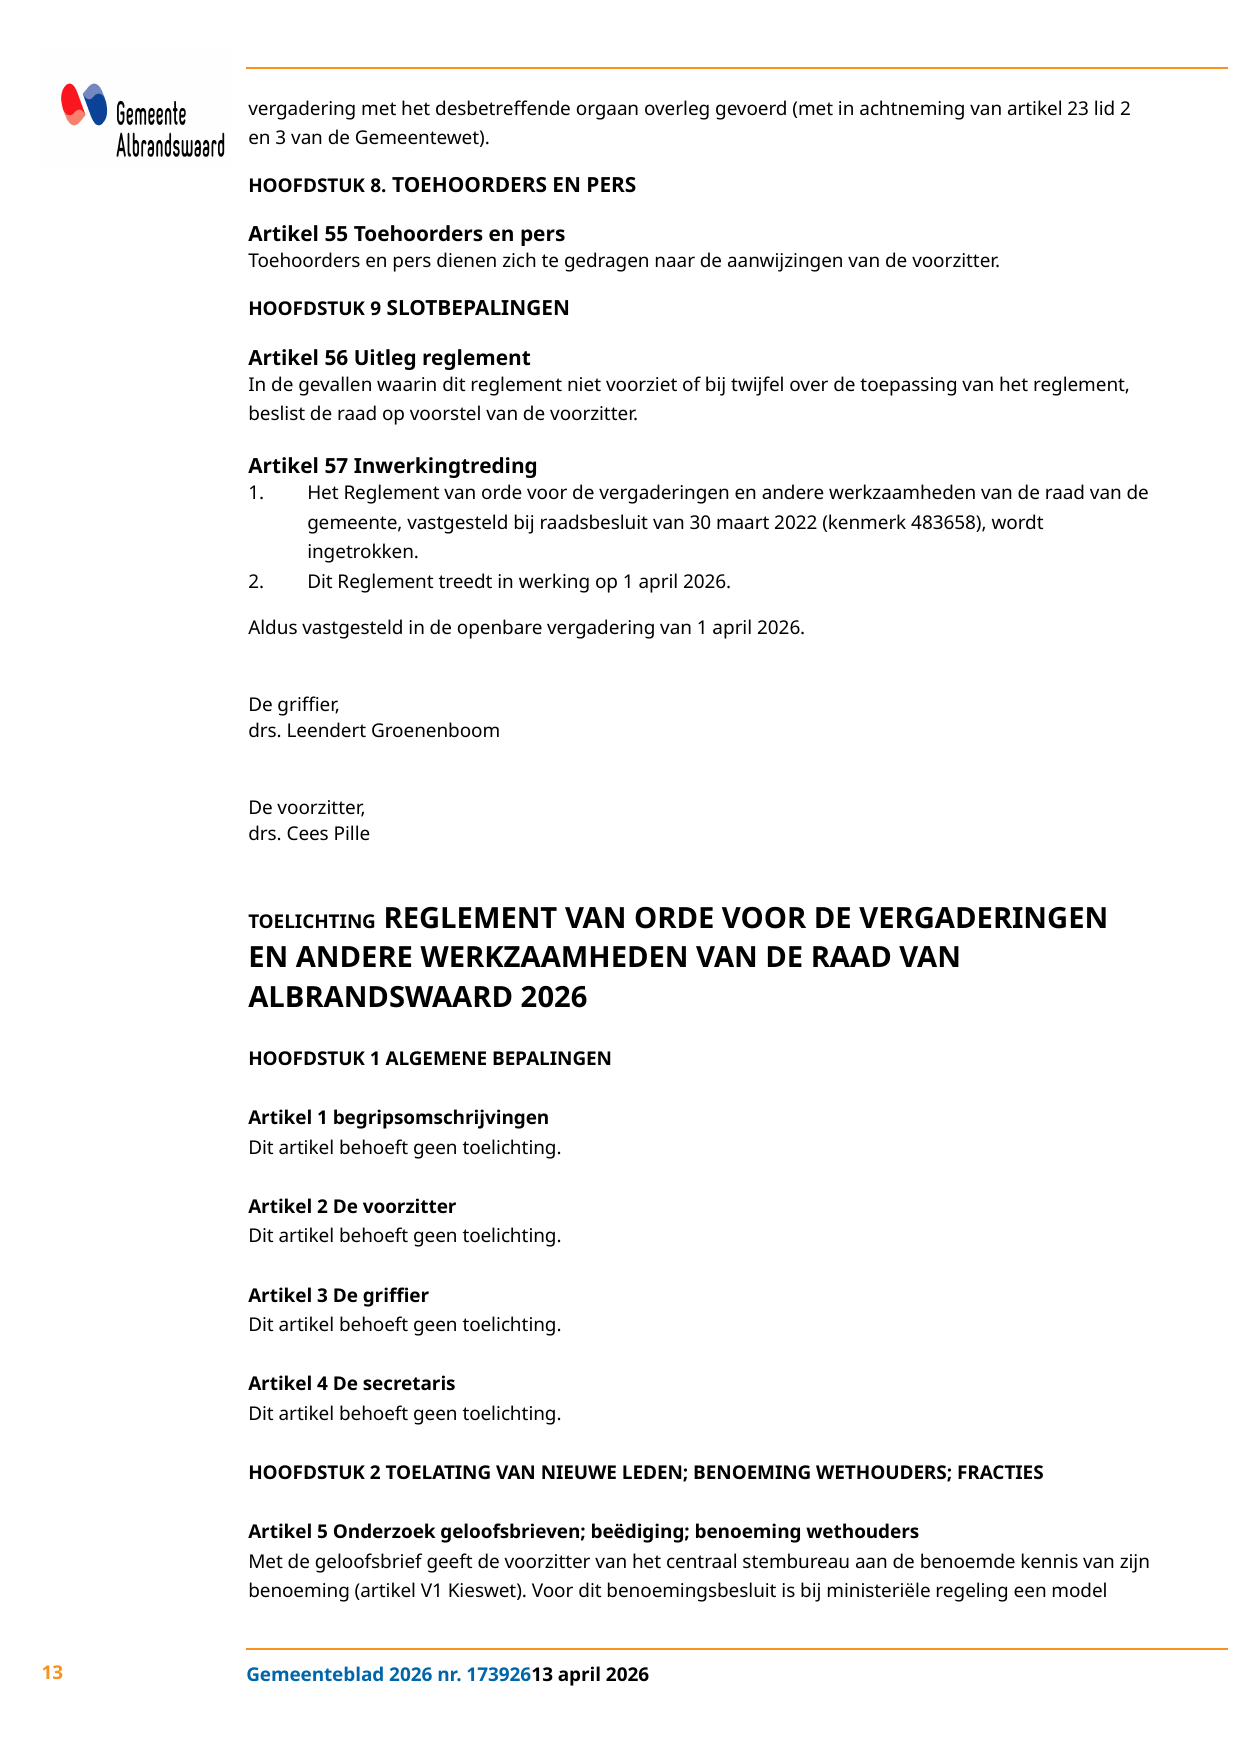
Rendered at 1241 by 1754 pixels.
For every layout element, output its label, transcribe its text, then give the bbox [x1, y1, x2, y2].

text drs. Leendert Groenenboom [248, 717, 1152, 742]
text Met de geloofsbrief geeft de voorzitter van het centraal stembureau aan de benoemde kennis van zijn benoeming (artikel V1 Kieswet). Voor dit benoemingsbesluit is bij ministeriële regeling een model [248, 1548, 1152, 1603]
text Artikel 2 De voorzitter [248, 1193, 1152, 1219]
text drs. Cees Pille [248, 820, 1152, 845]
text Dit artikel behoeft geen toelichting. [248, 1400, 1152, 1426]
text Toehoorders en pers dienen zich te gedragen naar de aanwijzingen van de voorzitter. [248, 248, 1152, 273]
text Artikel 56 Uitleg reglement [248, 343, 1152, 371]
text HOOFDSTUK 9 SLOTBEPALINGEN [248, 293, 1152, 322]
text TOELICHTING REGLEMENT VAN ORDE VOOR DE VERGADERINGEN EN ANDERE WERKZAAMHEDEN VAN DE RAAD VAN ALBRANDSWAARD 2026 [248, 897, 1152, 1016]
text Dit artikel behoeft geen toelichting. [248, 1134, 1152, 1159]
text Artikel 3 De griffier [248, 1282, 1152, 1307]
picture [41, 47, 231, 172]
list Dit Reglement treedt in werking op 1 april 2026. [248, 568, 1152, 594]
text Artikel 5 Onderzoek geloofsbrieven; beëdiging; benoeming wethouders [248, 1518, 1152, 1544]
text HOOFDSTUK 2 TOELATING VAN NIEUWE LEDEN; BENOEMING WETHOUDERS; FRACTIES [248, 1459, 1152, 1485]
text Artikel 4 De secretaris [248, 1371, 1152, 1396]
text Dit artikel behoeft geen toelichting. [248, 1311, 1152, 1337]
text Artikel 57 Inwerkingtreding [248, 451, 1152, 479]
text Artikel 55 Toehoorders en pers [248, 219, 1152, 248]
text In de gevallen waarin dit reglement niet voorziet of bij twijfel over de toepassing van het reglement, beslist de raad op voorstel van de voorzitter. [248, 371, 1152, 426]
text Artikel 1 begripsomschrijvingen [248, 1104, 1152, 1130]
text vergadering met het desbetreffende orgaan overleg gevoerd (met in achtneming van artikel 23 lid 2 en 3 van de Gemeentewet). [248, 95, 1152, 150]
text Aldus vastgesteld in de openbare vergadering van 1 april 2026. [248, 614, 1152, 639]
text Dit artikel behoeft geen toelichting. [248, 1223, 1152, 1248]
text HOOFDSTUK 1 ALGEMENE BEPALINGEN [248, 1045, 1152, 1071]
text HOOFDSTUK 8. TOEHOORDERS EN PERS [248, 170, 1152, 198]
text De voorzitter, [248, 794, 1152, 820]
text De griffier, [248, 691, 1152, 717]
list Het Reglement van orde voor de vergaderingen en andere werkzaamheden van de raad van de gemeente, vastgesteld bij raadsbesluit van 30 maart 2022 (kenmerk 483658), wordt ingetrokken. [248, 479, 1152, 564]
